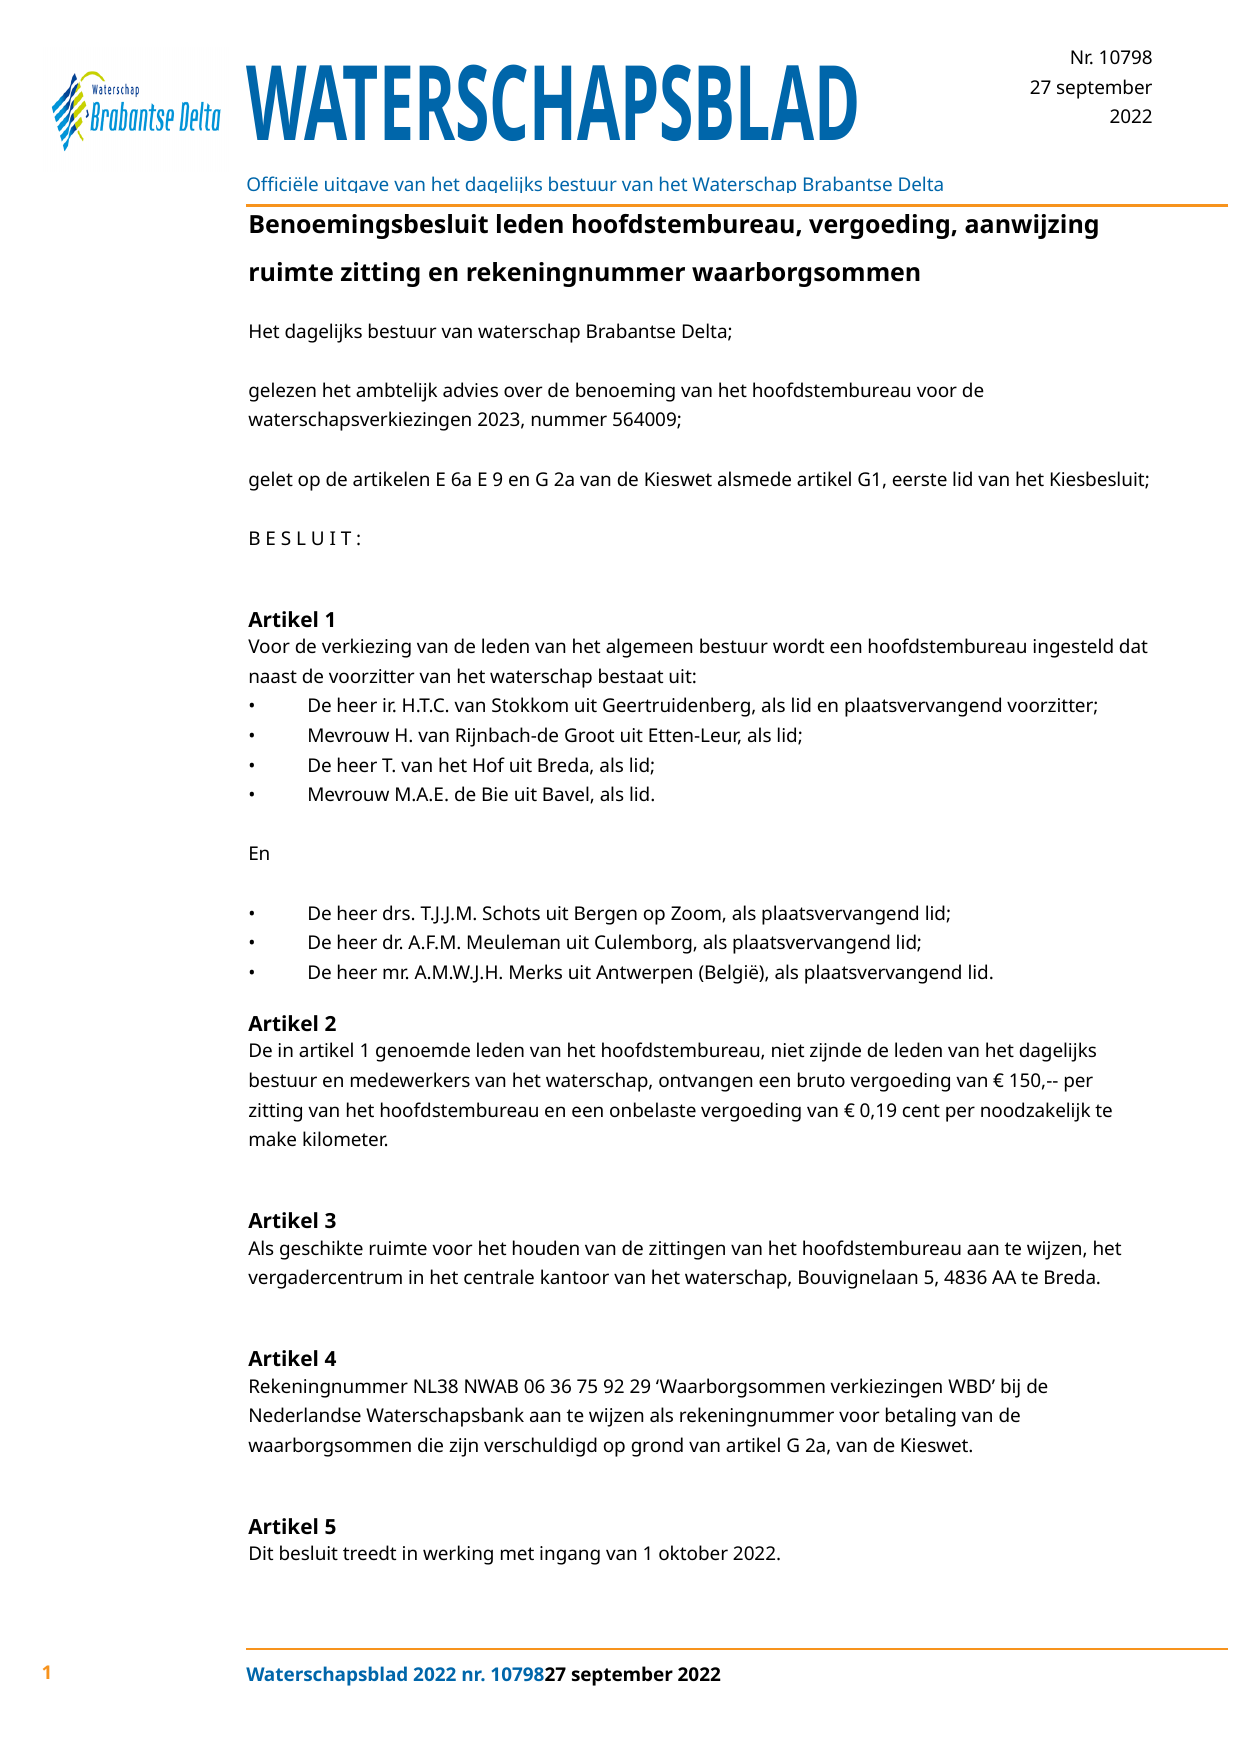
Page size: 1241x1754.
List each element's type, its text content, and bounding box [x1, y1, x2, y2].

text Rekeningnummer NL38 NWAB 06 36 75 92 29 ‘Waarborgsommen verkiezingen WBD’ bij de Nederlandse Waterschapsbank aan te wijzen als rekeningnummer voor betaling van de waarborgsommen die zijn verschuldigd op grond van artikel G 2a, van de Kieswet. [248, 1373, 1152, 1458]
list De heer dr. A.F.M. Meuleman uit Culemborg, als plaatsvervangend lid; [248, 929, 1152, 955]
text Dit besluit treedt in werking met ingang van 1 oktober 2022. [248, 1541, 1152, 1566]
text gelet op de artikelen E 6a E 9 en G 2a van de Kieswet alsmede artikel G1, eerste lid van het Kiesbesluit; [248, 466, 1152, 492]
text Artikel 2 [248, 1009, 1152, 1038]
list De heer mr. A.M.W.J.H. Merks uit Antwerpen (België), als plaatsvervangend lid. [248, 959, 1152, 984]
text B E S L U I T : [248, 525, 1152, 551]
text Het dagelijks bestuur van waterschap Brabantse Delta; [248, 318, 1152, 344]
text Artikel 4 [248, 1344, 1152, 1373]
text En [248, 841, 1152, 866]
list Mevrouw H. van Rijnbach-de Groot uit Etten-Leur, als lid; [248, 722, 1152, 748]
text Benoemingsbesluit leden hoofdstembureau, vergoeding, aanwijzing ruimte zitting en rekeningnummer waarborgsommen [248, 207, 1152, 288]
text Als geschikte ruimte voor het houden van de zittingen van het hoofdstembureau aan te wijzen, het vergadercentrum in het centrale kantoor van het waterschap, Bouvignelaan 5, 4836 AA te Breda. [248, 1235, 1152, 1290]
list De heer T. van het Hof uit Breda, als lid; [248, 752, 1152, 777]
text Artikel 3 [248, 1206, 1152, 1235]
text Artikel 1 [248, 605, 1152, 633]
list Mevrouw M.A.E. de Bie uit Bavel, als lid. [248, 781, 1152, 807]
list De heer ir. H.T.C. van Stokkom uit Geertruidenberg, als lid en plaatsvervangend voorzitter; [248, 693, 1152, 718]
picture [41, 47, 231, 172]
text Voor de verkiezing van de leden van het algemeen bestuur wordt een hoofdstembureau ingesteld dat naast de voorzitter van het waterschap bestaat uit: [248, 633, 1152, 689]
text De in artikel 1 genoemde leden van het hoofdstembureau, niet zijnde de leden van het dagelijks bestuur en medewerkers van het waterschap, ontvangen een bruto vergoeding van € 150,-- per zitting van het hoofdstembureau en een onbelaste vergoeding van € 0,19 cent per noodzakelijk te make kilometer. [248, 1038, 1152, 1152]
text gelezen het ambtelijk advies over de benoeming van het hoofdstembureau voor de waterschapsverkiezingen 2023, nummer 564009; [248, 377, 1152, 432]
list De heer drs. T.J.J.M. Schots uit Bergen op Zoom, als plaatsvervangend lid; [248, 900, 1152, 925]
text Artikel 5 [248, 1512, 1152, 1541]
